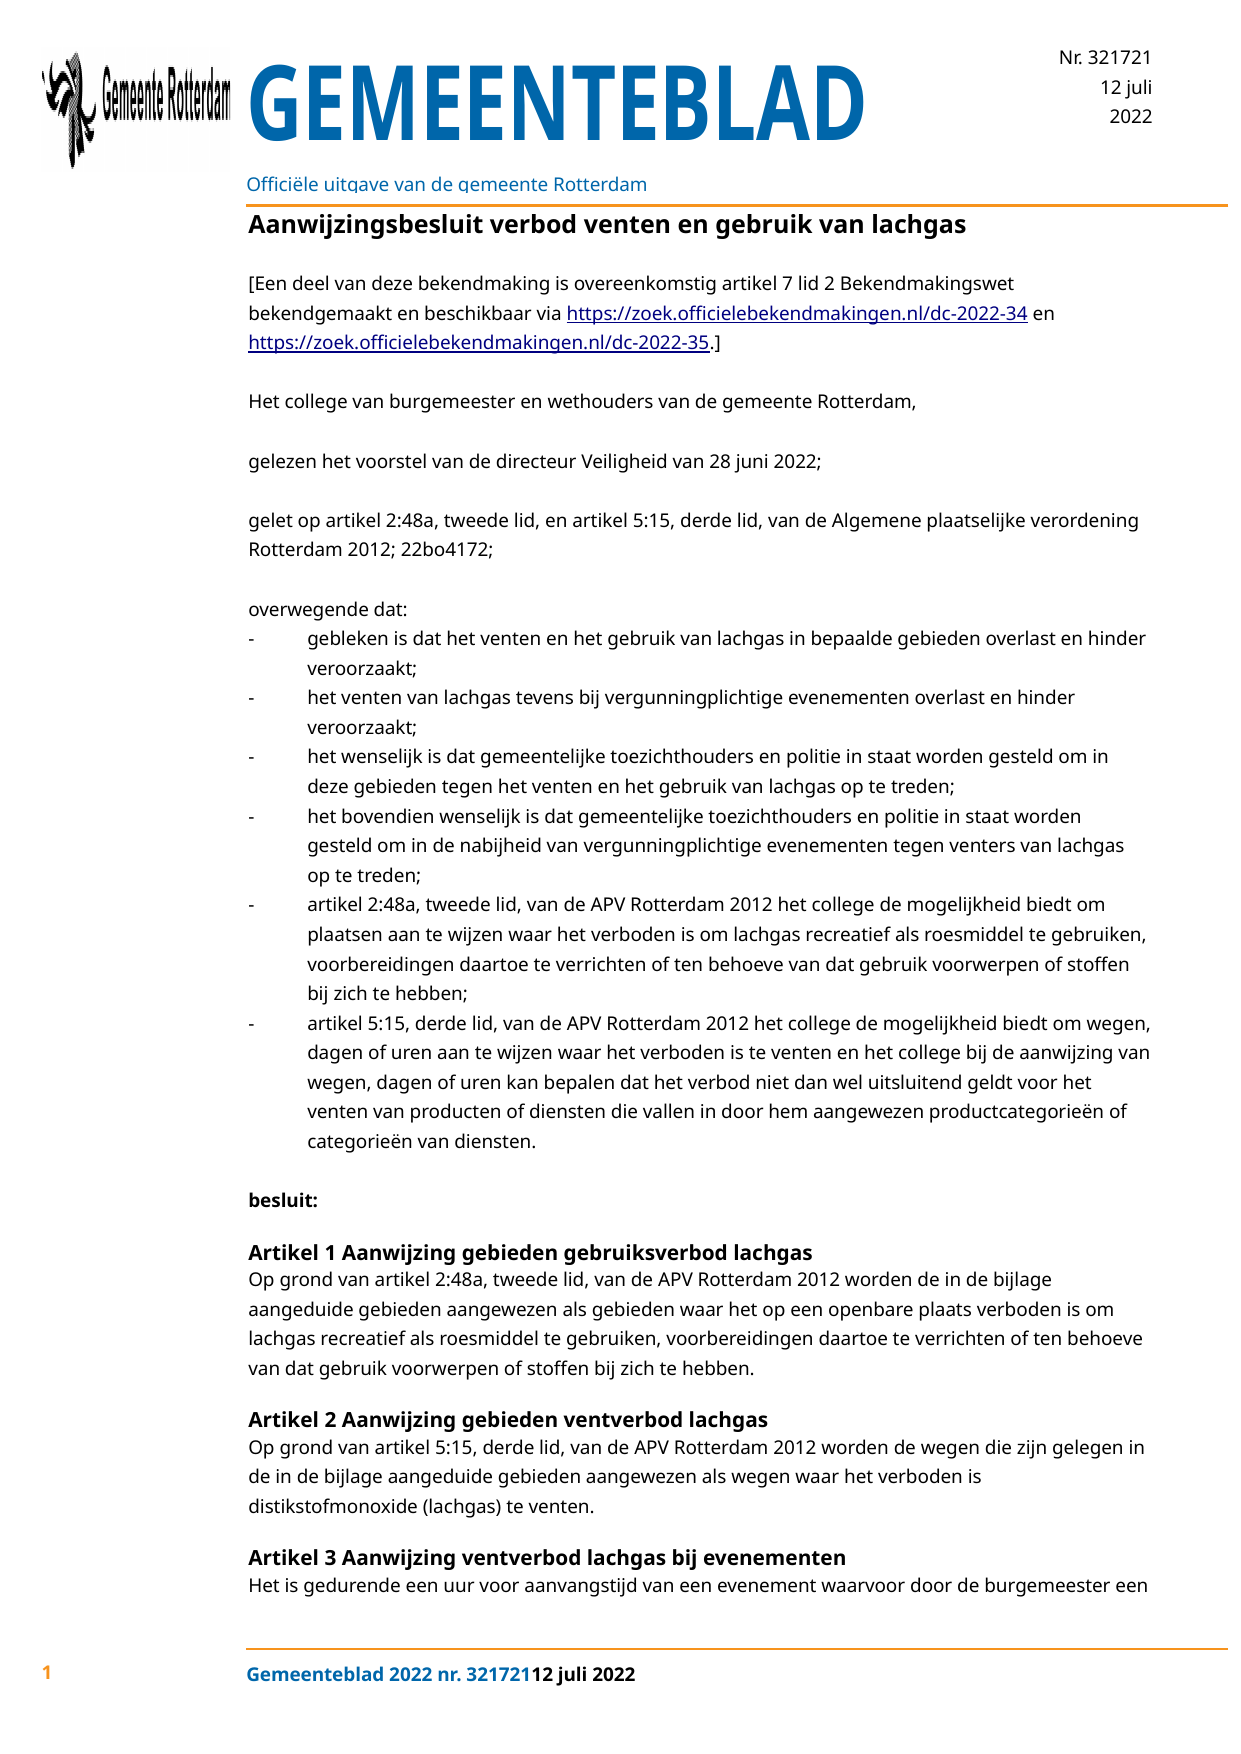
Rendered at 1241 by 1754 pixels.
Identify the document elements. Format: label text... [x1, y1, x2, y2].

text overwegende dat: [248, 596, 1152, 621]
text Aanwijzingsbesluit verbod venten en gebruik van lachgas [248, 207, 1152, 241]
text besluit: [248, 1187, 1152, 1213]
list het bovendien wenselijk is dat gemeentelijke toezichthouders en politie in staat worden gesteld om in de nabijheid van vergunningplichtige evenementen tegen venters van lachgas op te treden; [248, 803, 1152, 888]
text gelet op artikel 2:48a, tweede lid, en artikel 5:15, derde lid, van de Algemene plaatselijke verordening Rotterdam 2012; 22bo4172; [248, 507, 1152, 562]
list artikel 2:48a, tweede lid, van de APV Rotterdam 2012 het college de mogelijkheid biedt om plaatsen aan te wijzen waar het verboden is om lachgas recreatief als roesmiddel te gebruiken, voorbereidingen daartoe te verrichten of ten behoeve van dat gebruik voorwerpen of stoffen bij zich te hebben; [248, 892, 1152, 1006]
text Artikel 1 Aanwijzing gebieden gebruiksverbod lachgas [248, 1238, 1152, 1266]
text [Een deel van deze bekendmaking is overeenkomstig artikel 7 lid 2 Bekendmakingswet bekendgemaakt en beschikbaar via https://zoek.officielebekendmakingen.nl/dc-2022-34 en https://zoek.officielebekendmakingen.nl/dc-2022-35.] [248, 270, 1152, 355]
text Op grond van artikel 5:15, derde lid, van de APV Rotterdam 2012 worden de wegen die zijn gelegen in de in de bijlage aangeduide gebieden aangewezen als wegen waar het verboden is distikstofmonoxide (lachgas) te venten. [248, 1434, 1152, 1519]
text Het college van burgemeester en wethouders van de gemeente Rotterdam, [248, 389, 1152, 414]
picture [41, 47, 231, 172]
text Artikel 2 Aanwijzing gebieden ventverbod lachgas [248, 1405, 1152, 1434]
list artikel 5:15, derde lid, van de APV Rotterdam 2012 het college de mogelijkheid biedt om wegen, dagen of uren aan te wijzen waar het verboden is te venten en het college bij de aanwijzing van wegen, dagen of uren kan bepalen dat het verbod niet dan wel uitsluitend geldt voor het venten van producten of diensten die vallen in door hem aangewezen productcategorieën of categorieën van diensten. [248, 1010, 1152, 1154]
list gebleken is dat het venten en het gebruik van lachgas in bepaalde gebieden overlast en hinder veroorzaakt; [248, 625, 1152, 681]
list het wenselijk is dat gemeentelijke toezichthouders en politie in staat worden gesteld om in deze gebieden tegen het venten en het gebruik van lachgas op te treden; [248, 744, 1152, 799]
list het venten van lachgas tevens bij vergunningplichtige evenementen overlast en hinder veroorzaakt; [248, 684, 1152, 740]
text Op grond van artikel 2:48a, tweede lid, van de APV Rotterdam 2012 worden de in de bijlage aangeduide gebieden aangewezen als gebieden waar het op een openbare plaats verboden is om lachgas recreatief als roesmiddel te gebruiken, voorbereidingen daartoe te verrichten of ten behoeve van dat gebruik voorwerpen of stoffen bij zich te hebben. [248, 1266, 1152, 1381]
text gelezen het voorstel van de directeur Veiligheid van 28 juni 2022; [248, 448, 1152, 473]
text Het is gedurende een uur voor aanvangstijd van een evenement waarvoor door de burgemeester een [248, 1572, 1152, 1598]
text Artikel 3 Aanwijzing ventverbod lachgas bij evenementen [248, 1543, 1152, 1572]
